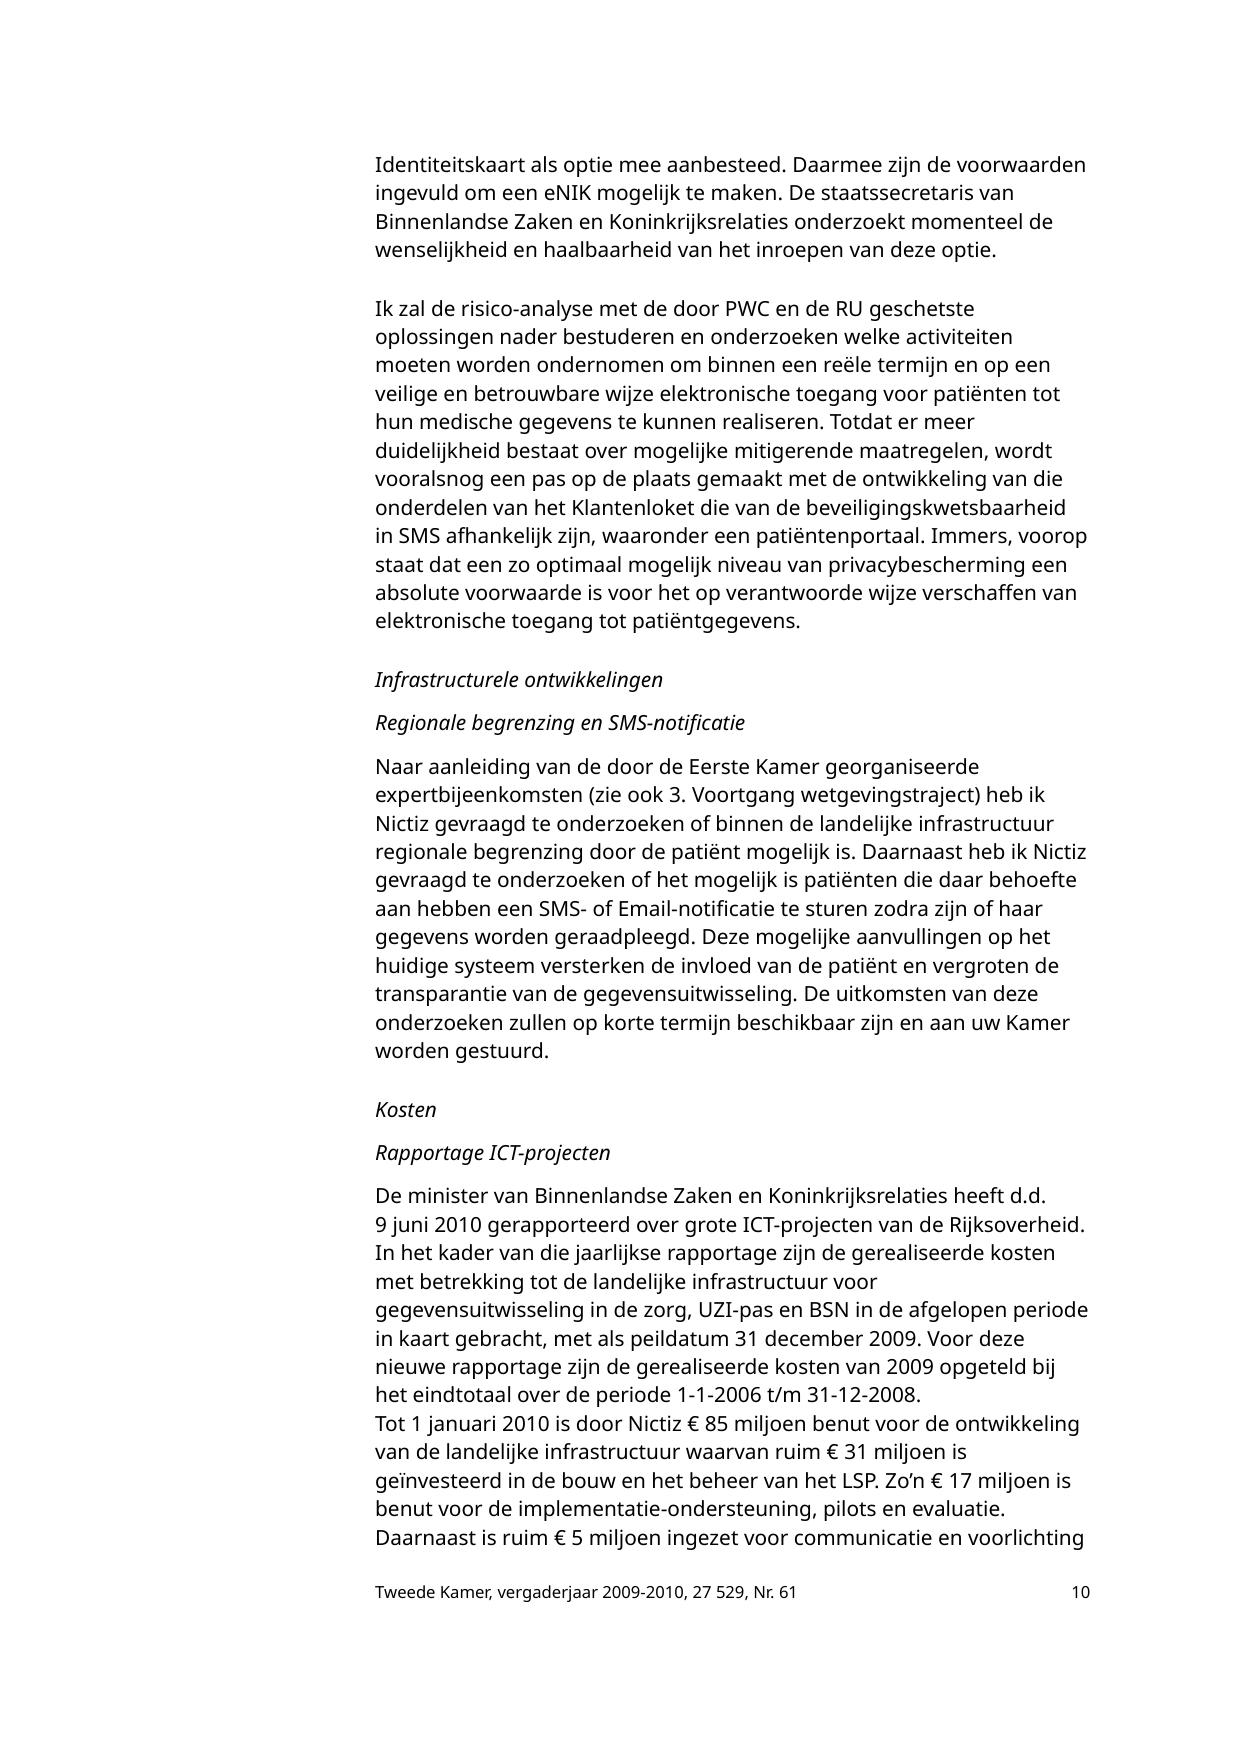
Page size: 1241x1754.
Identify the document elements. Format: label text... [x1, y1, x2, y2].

text Rapportage ICT-projecten [375, 1138, 1090, 1167]
text Identiteitskaart als optie mee aanbesteed. Daarmee zijn de voorwaarden ingevuld om een eNIK mogelijk te maken. De staatssecretaris van Binnenlandse Zaken en Koninkrijksrelaties onderzoekt momenteel de wenselijkheid en haalbaarheid van het inroepen van deze optie. [375, 150, 1090, 264]
text Tot 1 januari 2010 is door Nictiz € 85 miljoen benut voor de ontwikkeling van de landelijke infrastructuur waarvan ruim € 31 miljoen is geïnvesteerd in de bouw en het beheer van het LSP. Zo’n € 17 miljoen is benut voor de implementatie-ondersteuning, pilots en evaluatie. Daarnaast is ruim € 5 miljoen ingezet voor communicatie en voorlichting [375, 1409, 1090, 1551]
text Regionale begrenzing en SMS-notificatie [375, 708, 1090, 737]
text De minister van Binnenlandse Zaken en Koninkrijksrelaties heeft d.d. 9 juni 2010 gerapporteerd over grote ICT-projecten van de Rijksoverheid. In het kader van die jaarlijkse rapportage zijn de gerealiseerde kosten met betrekking tot de landelijke infrastructuur voor gegevensuitwisseling in de zorg, UZI-pas en BSN in de afgelopen periode in kaart gebracht, met als peildatum 31 december 2009. Voor deze nieuwe rapportage zijn de gerealiseerde kosten van 2009 opgeteld bij het eindtotaal over de periode 1-1-2006 t/m 31-12-2008. [375, 1182, 1090, 1409]
text Kosten [375, 1095, 1090, 1123]
text Infrastructurele ontwikkelingen [375, 665, 1090, 693]
text Naar aanleiding van de door de Eerste Kamer georganiseerde expertbijeenkomsten (zie ook 3. Voortgang wetgevingstraject) heb ik Nictiz gevraagd te onderzoeken of binnen de landelijke infrastructuur regionale begrenzing door de patiënt mogelijk is. Daarnaast heb ik Nictiz gevraagd te onderzoeken of het mogelijk is patiënten die daar behoefte aan hebben een SMS- of Email-notificatie te sturen zodra zijn of haar gegevens worden geraadpleegd. Deze mogelijke aanvullingen op het huidige systeem versterken de invloed van de patiënt en vergroten de transparantie van de gegevensuitwisseling. De uitkomsten van deze onderzoeken zullen op korte termijn beschikbaar zijn en aan uw Kamer worden gestuurd. [375, 752, 1090, 1065]
text Ik zal de risico-analyse met de door PWC en de RU geschetste oplossingen nader bestuderen en onderzoeken welke activiteiten moeten worden ondernomen om binnen een reële termijn en op een veilige en betrouwbare wijze elektronische toegang voor patiënten tot hun medische gegevens te kunnen realiseren. Totdat er meer duidelijkheid bestaat over mogelijke mitigerende maatregelen, wordt vooralsnog een pas op de plaats gemaakt met de ontwikkeling van die onderdelen van het Klantenloket die van de beveiligingskwetsbaarheid in SMS afhankelijk zijn, waaronder een patiëntenportaal. Immers, voorop staat dat een zo optimaal mogelijk niveau van privacybescherming een absolute voorwaarde is voor het op verantwoorde wijze verschaffen van elektronische toegang tot patiëntgegevens. [375, 294, 1090, 635]
